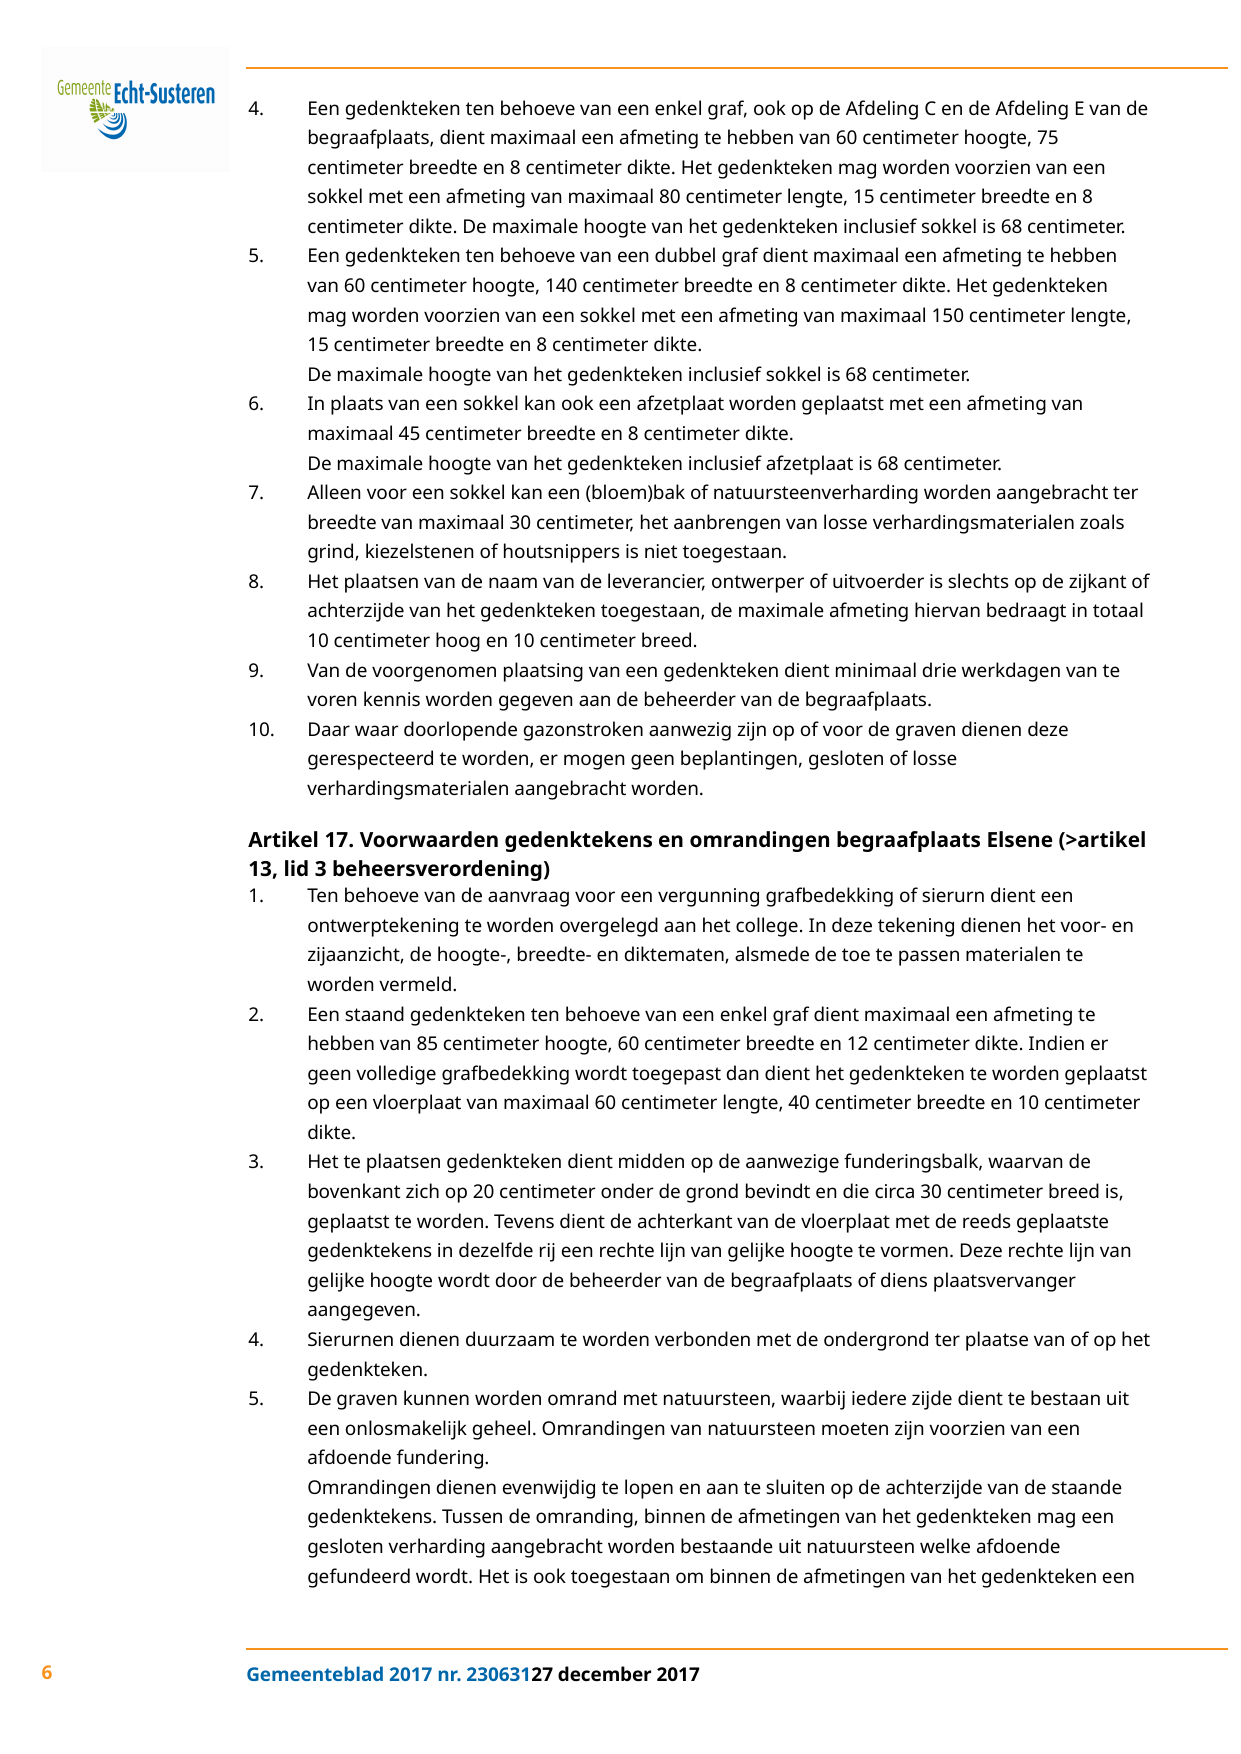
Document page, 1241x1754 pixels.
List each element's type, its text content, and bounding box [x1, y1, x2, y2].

list Een staand gedenkteken ten behoeve van een enkel graf dient maximaal een afmeting te hebben van 85 centimeter hoogte, 60 centimeter breedte en 12 centimeter dikte. Indien er geen volledige grafbedekking wordt toegepast dan dient het gedenkteken te worden geplaatst op een vloerplaat van maximaal 60 centimeter lengte, 40 centimeter breedte en 10 centimeter dikte. [248, 1001, 1152, 1145]
picture [41, 47, 231, 172]
list Het plaatsen van de naam van de leverancier, ontwerper of uitvoerder is slechts op de zijkant of achterzijde van het gedenkteken toegestaan, de maximale afmeting hiervan bedraagt in totaal 10 centimeter hoog en 10 centimeter breed. [248, 568, 1152, 653]
list De maximale hoogte van het gedenkteken inclusief sokkel is 68 centimeter. [248, 361, 1152, 387]
list Ten behoeve van de aanvraag voor een vergunning grafbedekking of sierurn dient een ontwerptekening te worden overgelegd aan het college. In deze tekening dienen het voor- en zijaanzicht, de hoogte-, breedte- en diktematen, alsmede de toe te passen materialen te worden vermeld. [248, 882, 1152, 997]
list De maximale hoogte van het gedenkteken inclusief afzetplaat is 68 centimeter. [248, 450, 1152, 476]
list Sierurnen dienen duurzaam te worden verbonden met de ondergrond ter plaatse van of op het gedenkteken. [248, 1326, 1152, 1382]
list In plaats van een sokkel kan ook een afzetplaat worden geplaatst met een afmeting van maximaal 45 centimeter breedte en 8 centimeter dikte. [248, 391, 1152, 446]
text Artikel 17. Voorwaarden gedenktekens en omrandingen begraafplaats Elsene (>artikel 13, lid 3 beheersverordening) [248, 826, 1152, 882]
list Daar waar doorlopende gazonstroken aanwezig zijn op of voor de graven dienen deze gerespecteerd te worden, er mogen geen beplantingen, gesloten of losse verhardingsmaterialen aangebracht worden. [248, 716, 1152, 801]
list De graven kunnen worden omrand met natuursteen, waarbij iedere zijde dient te bestaan uit een onlosmakelijk geheel. Omrandingen van natuursteen moeten zijn voorzien van een afdoende fundering. [248, 1385, 1152, 1470]
list Alleen voor een sokkel kan een (bloem)bak of natuursteenverharding worden aangebracht ter breedte van maximaal 30 centimeter, het aanbrengen van losse verhardingsmaterialen zoals grind, kiezelstenen of houtsnippers is niet toegestaan. [248, 479, 1152, 564]
list Van de voorgenomen plaatsing van een gedenkteken dient minimaal drie werkdagen van te voren kennis worden gegeven aan de beheerder van de begraafplaats. [248, 657, 1152, 712]
list Een gedenkteken ten behoeve van een dubbel graf dient maximaal een afmeting te hebben van 60 centimeter hoogte, 140 centimeter breedte en 8 centimeter dikte. Het gedenkteken mag worden voorzien van een sokkel met een afmeting van maximaal 150 centimeter lengte, 15 centimeter breedte en 8 centimeter dikte. [248, 243, 1152, 357]
list Omrandingen dienen evenwijdig te lopen en aan te sluiten op de achterzijde van de staande gedenktekens. Tussen de omranding, binnen de afmetingen van het gedenkteken mag een gesloten verharding aangebracht worden bestaande uit natuursteen welke afdoende gefundeerd wordt. Het is ook toegestaan om binnen de afmetingen van het gedenkteken een [248, 1474, 1152, 1589]
list Het te plaatsen gedenkteken dient midden op de aanwezige funderingsbalk, waarvan de bovenkant zich op 20 centimeter onder de grond bevindt en die circa 30 centimeter breed is, geplaatst te worden. Tevens dient de achterkant van de vloerplaat met de reeds geplaatste gedenktekens in dezelfde rij een rechte lijn van gelijke hoogte te vormen. Deze rechte lijn van gelijke hoogte wordt door de beheerder van de begraafplaats of diens plaatsvervanger aangegeven. [248, 1149, 1152, 1322]
list Een gedenkteken ten behoeve van een enkel graf, ook op de Afdeling C en de Afdeling E van de begraafplaats, dient maximaal een afmeting te hebben van 60 centimeter hoogte, 75 centimeter breedte en 8 centimeter dikte. Het gedenkteken mag worden voorzien van een sokkel met een afmeting van maximaal 80 centimeter lengte, 15 centimeter breedte en 8 centimeter dikte. De maximale hoogte van het gedenkteken inclusief sokkel is 68 centimeter. [248, 95, 1152, 239]
